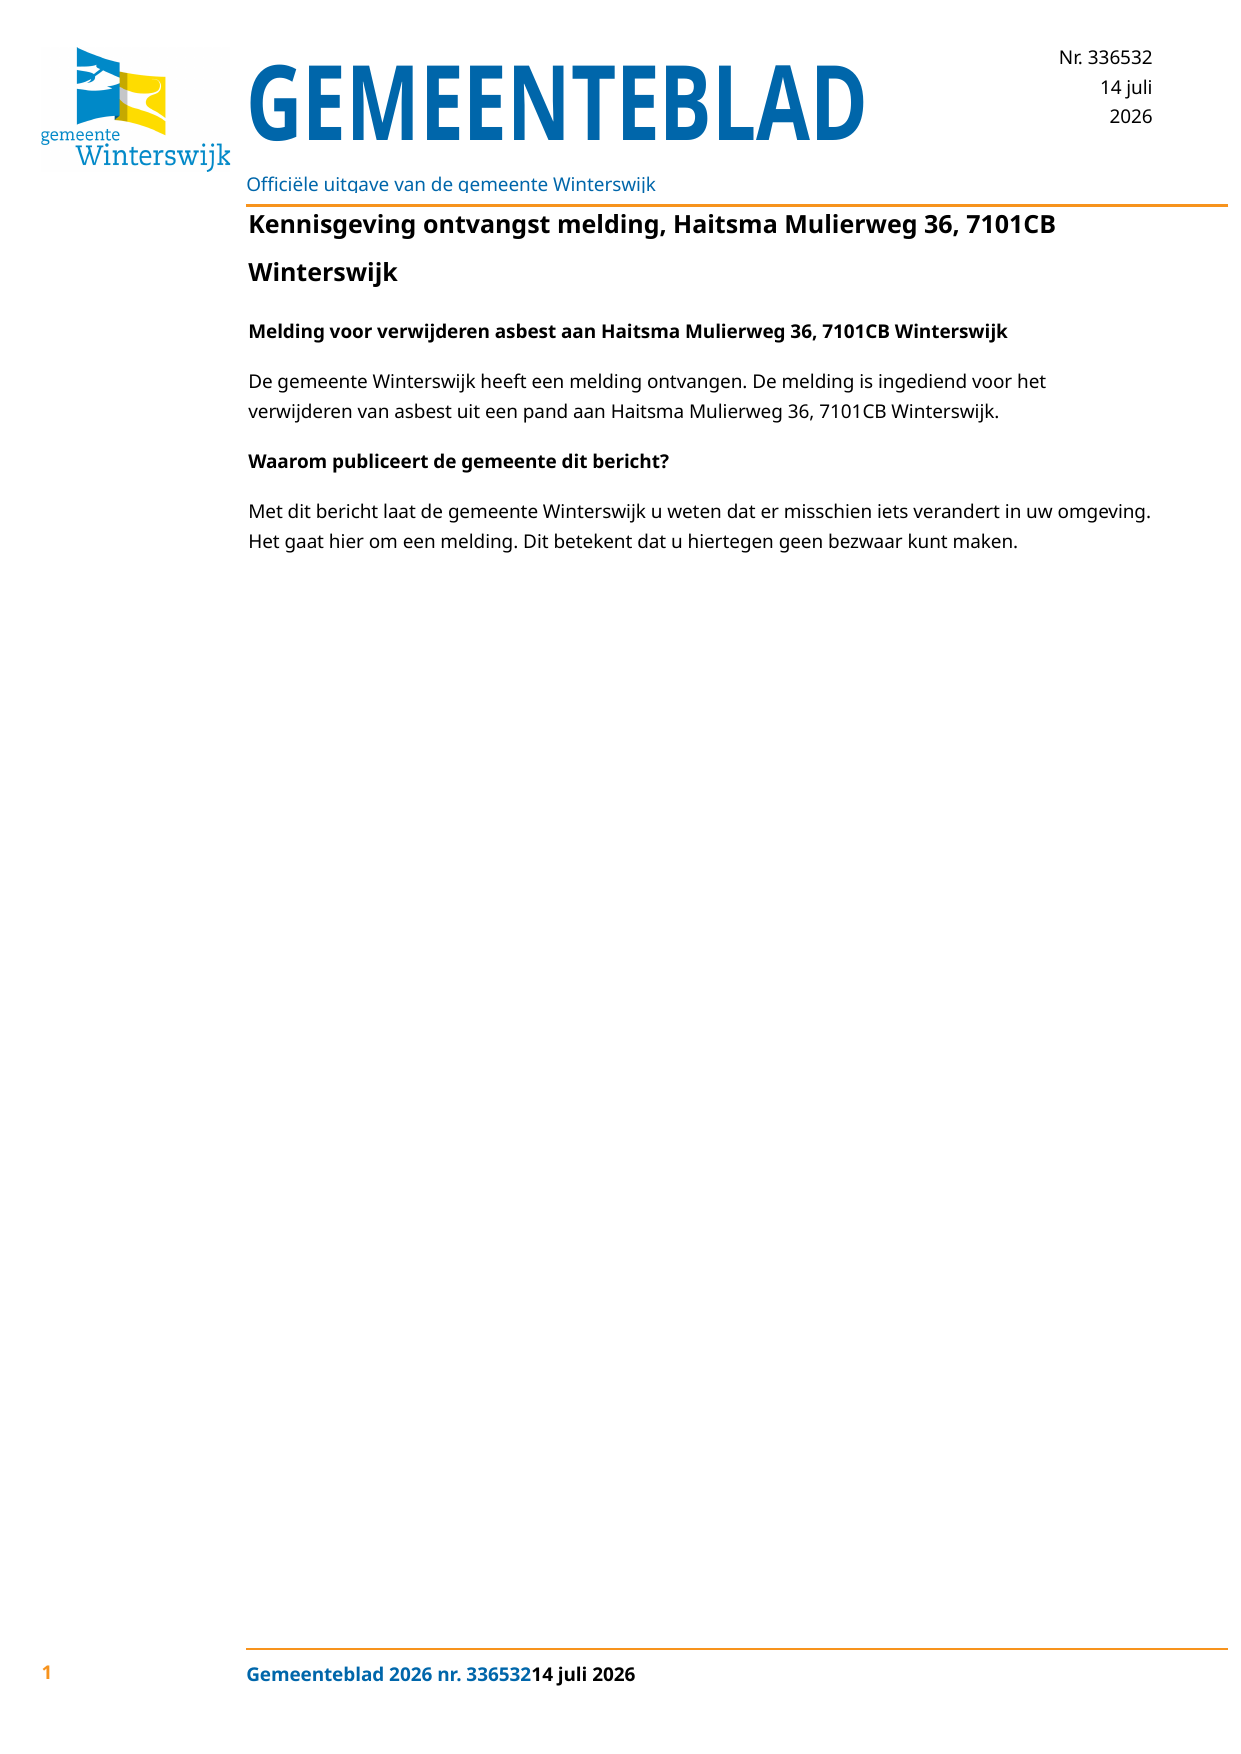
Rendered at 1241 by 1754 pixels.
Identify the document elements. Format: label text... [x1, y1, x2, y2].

text Met dit bericht laat de gemeente Winterswijk u weten dat er misschien iets verandert in uw omgeving. Het gaat hier om een melding. Dit betekent dat u hiertegen geen bezwaar kunt maken. [248, 499, 1152, 554]
text Waarom publiceert de gemeente dit bericht? [248, 448, 1152, 474]
text Kennisgeving ontvangst melding, Haitsma Mulierweg 36, 7101CB Winterswijk [248, 207, 1152, 288]
text Melding voor verwijderen asbest aan Haitsma Mulierweg 36, 7101CB Winterswijk [248, 318, 1152, 344]
text De gemeente Winterswijk heeft een melding ontvangen. De melding is ingediend voor het verwijderen van asbest uit een pand aan Haitsma Mulierweg 36, 7101CB Winterswijk. [248, 368, 1152, 424]
picture [225, 153, 231, 162]
picture [41, 47, 231, 172]
